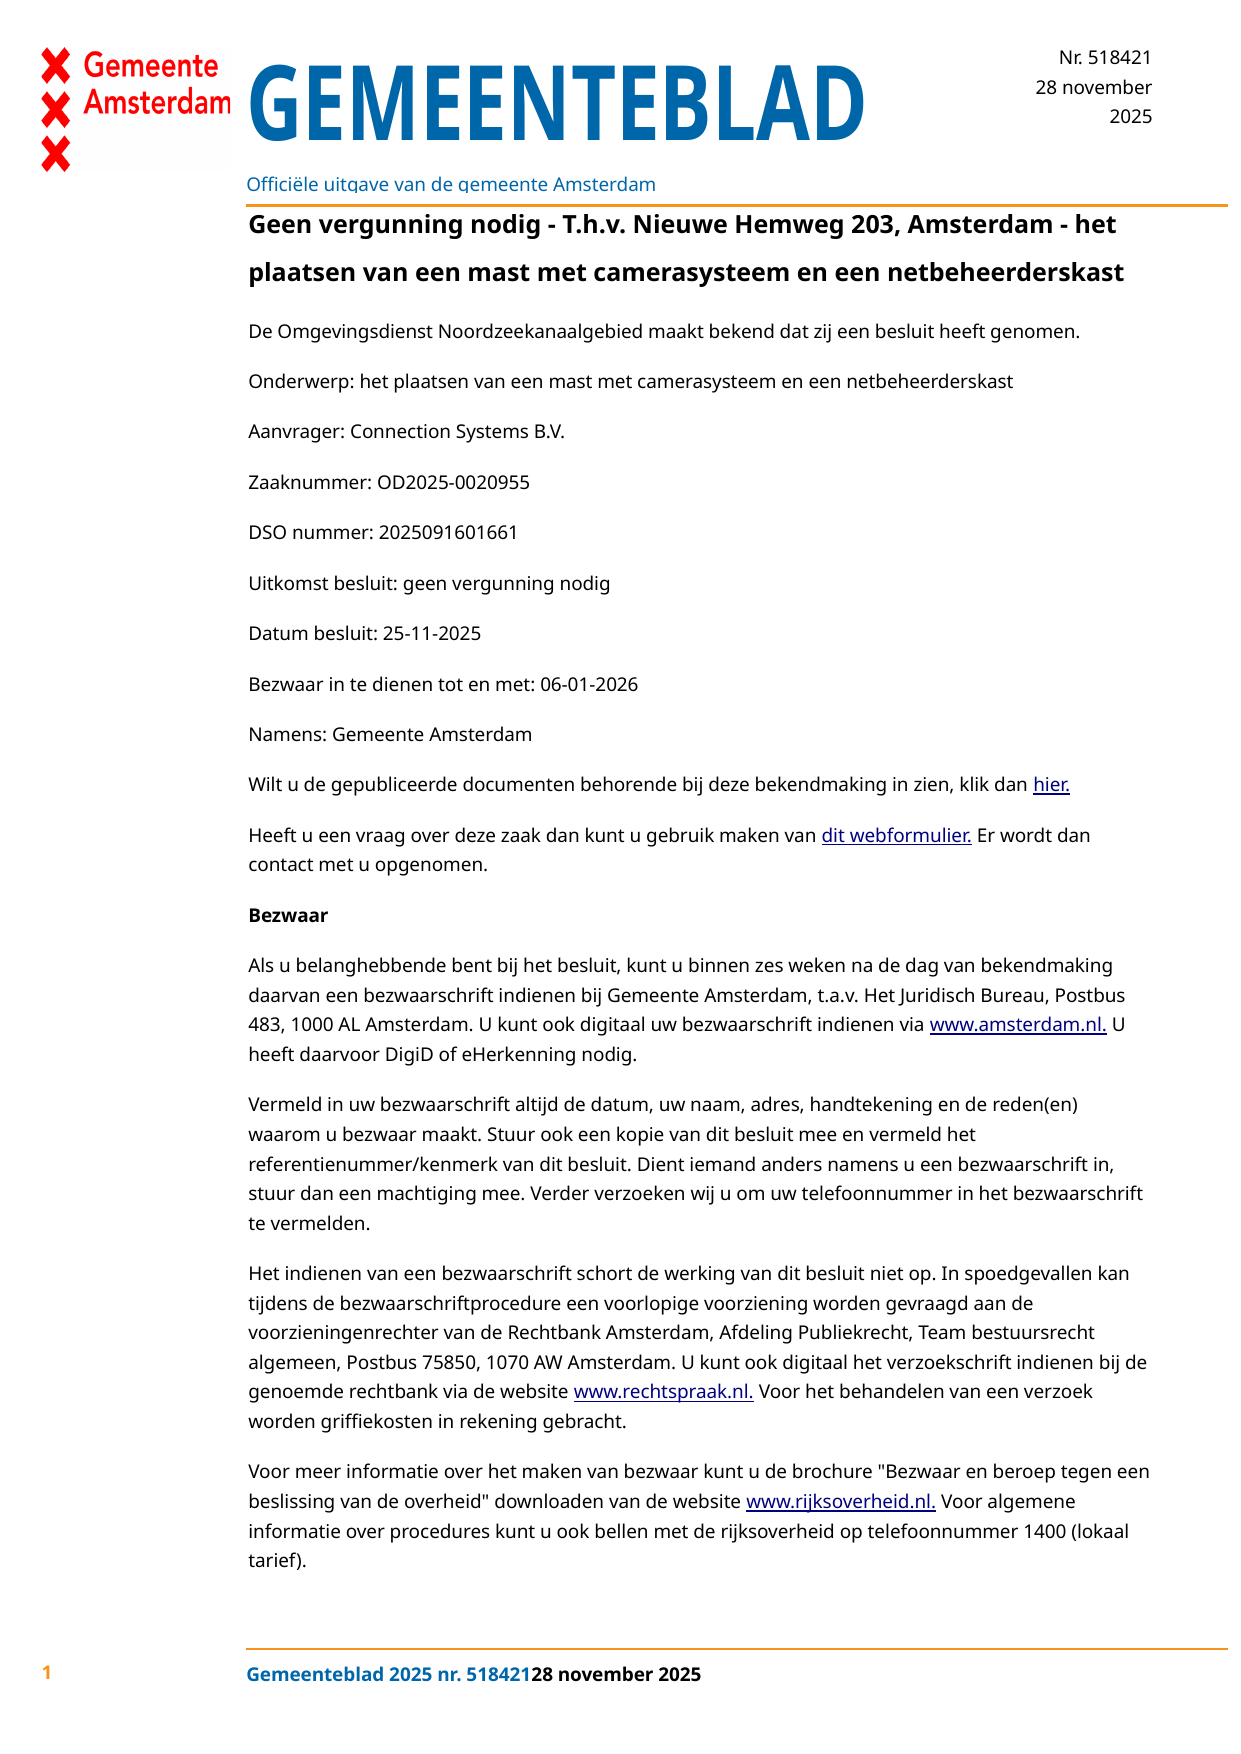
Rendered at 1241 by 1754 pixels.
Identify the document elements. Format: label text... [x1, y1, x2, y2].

text Bezwaar in te dienen tot en met: 06-01-2026 [248, 671, 1152, 697]
text Namens: Gemeente Amsterdam [248, 721, 1152, 747]
text Bezwaar [248, 902, 1152, 928]
text Datum besluit: 25-11-2025 [248, 620, 1152, 646]
text DSO nummer: 2025091601661 [248, 519, 1152, 545]
text Uitkomst besluit: geen vergunning nodig [248, 570, 1152, 596]
text Het indienen van een bezwaarschrift schort de werking van dit besluit niet op. In spoedgevallen kan tijdens de bezwaarschriftprocedure een voorlopige voorziening worden gevraagd aan de voorzieningenrechter van de Rechtbank Amsterdam, Afdeling Publiekrecht, Team bestuursrecht algemeen, Postbus 75850, 1070 AW Amsterdam. U kunt ook digitaal het verzoekschrift indienen bij de genoemde rechtbank via de website www.rechtspraak.nl. Voor het behandelen van een verzoek worden griffiekosten in rekening gebracht. [248, 1260, 1152, 1434]
text Voor meer informatie over het maken van bezwaar kunt u de brochure "Bezwaar en beroep tegen een beslissing van de overheid" downloaden van de website www.rijksoverheid.nl. Voor algemene informatie over procedures kunt u ook bellen met de rijksoverheid op telefoonnummer 1400 (lokaal tarief). [248, 1459, 1152, 1573]
text De Omgevingsdienst Noordzeekanaalgebied maakt bekend dat zij een besluit heeft genomen. [248, 318, 1152, 344]
text Aanvrager: Connection Systems B.V. [248, 419, 1152, 444]
text Zaaknummer: OD2025-0020955 [248, 469, 1152, 495]
text Onderwerp: het plaatsen van een mast met camerasysteem en een netbeheerderskast [248, 368, 1152, 394]
text Vermeld in uw bezwaarschrift altijd de datum, uw naam, adres, handtekening en de reden(en) waarom u bezwaar maakt. Stuur ook een kopie van dit besluit mee en vermeld het referentienummer/kenmerk van dit besluit. Dient iemand anders namens u een bezwaarschrift in, stuur dan een machtiging mee. Verder verzoeken wij u om uw telefoonnummer in het bezwaarschrift te vermelden. [248, 1092, 1152, 1236]
text Heeft u een vraag over deze zaak dan kunt u gebruik maken van dit webformulier. Er wordt dan contact met u opgenomen. [248, 822, 1152, 877]
picture [41, 47, 231, 172]
text Als u belanghebbende bent bij het besluit, kunt u binnen zes weken na de dag van bekendmaking daarvan een bezwaarschrift indienen bij Gemeente Amsterdam, t.a.v. Het Juridisch Bureau, Postbus 483, 1000 AL Amsterdam. U kunt ook digitaal uw bezwaarschrift indienen via www.amsterdam.nl. U heeft daarvoor DigiD of eHerkenning nodig. [248, 952, 1152, 1067]
text Wilt u de gepubliceerde documenten behorende bij deze bekendmaking in zien, klik dan hier. [248, 772, 1152, 797]
text Geen vergunning nodig - T.h.v. Nieuwe Hemweg 203, Amsterdam - het plaatsen van een mast met camerasysteem en een netbeheerderskast [248, 207, 1152, 288]
